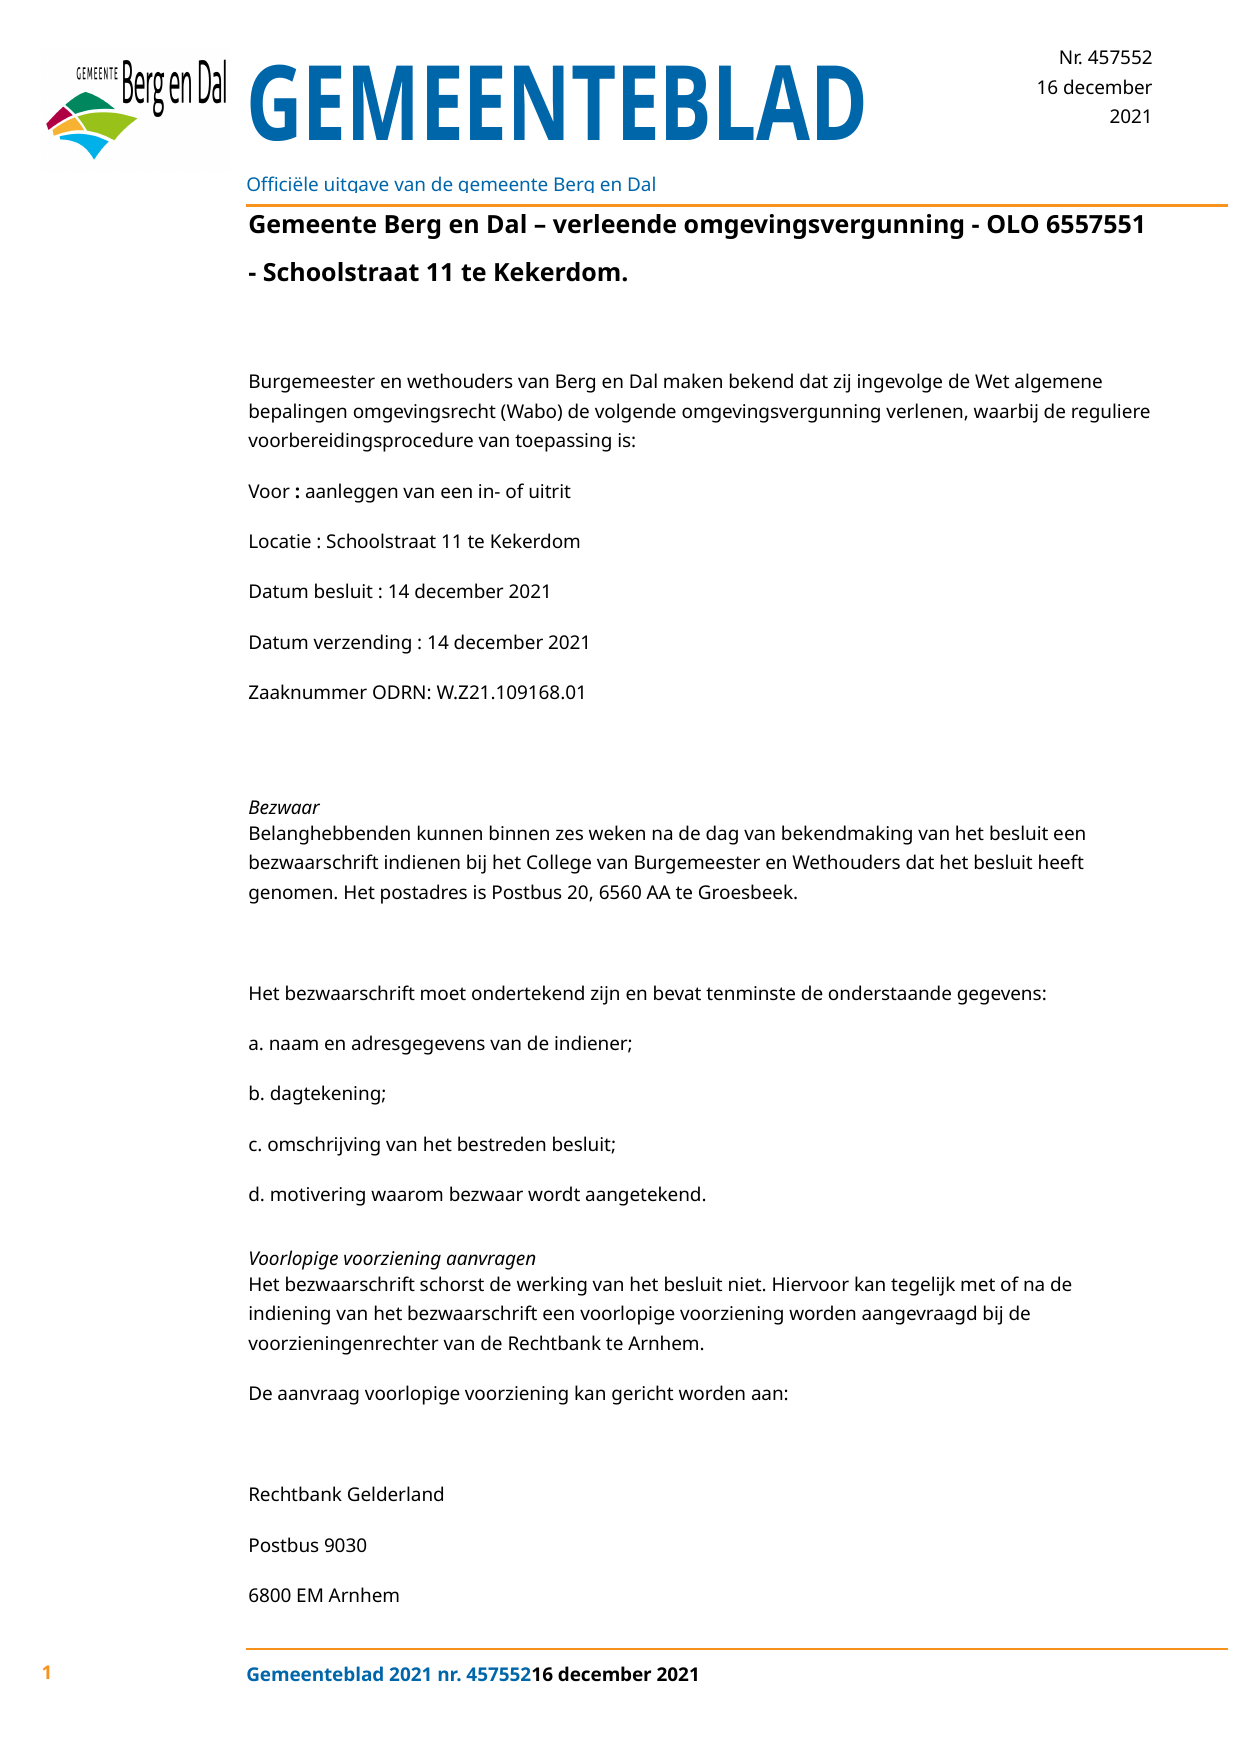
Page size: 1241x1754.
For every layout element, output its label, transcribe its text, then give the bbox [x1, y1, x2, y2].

text Bezwaar [248, 794, 1152, 820]
text Locatie : Schoolstraat 11 te Kekerdom [248, 528, 1152, 554]
text Burgemeester en wethouders van Berg en Dal maken bekend dat zij ingevolge de Wet algemene bepalingen omgevingsrecht (Wabo) de volgende omgevingsvergunning verlenen, waarbij de reguliere voorbereidingsprocedure van toepassing is: [248, 368, 1152, 453]
text De aanvraag voorlopige voorziening kan gericht worden aan: [248, 1381, 1152, 1406]
text Postbus 9030 [248, 1532, 1152, 1558]
text Zaaknummer ODRN: W.Z21.109168.01 [248, 679, 1152, 705]
text Voor : aanleggen van een in- of uitrit [248, 478, 1152, 504]
text b. dagtekening; [248, 1081, 1152, 1106]
text Gemeente Berg en Dal – verleende omgevingsvergunning - OLO 6557551 - Schoolstraat 11 te Kekerdom. [248, 207, 1152, 288]
text Het bezwaarschrift schorst de werking van het besluit niet. Hiervoor kan tegelijk met of na de indiening van het bezwaarschrift een voorlopige voorziening worden aangevraagd bij de voorzieningenrechter van de Rechtbank te Arnhem. [248, 1271, 1152, 1356]
text c. omschrijving van het bestreden besluit; [248, 1131, 1152, 1157]
text Rechtbank Gelderland [248, 1481, 1152, 1507]
text 6800 EM Arnhem [248, 1582, 1152, 1608]
text Datum verzending : 14 december 2021 [248, 629, 1152, 655]
text a. naam en adresgegevens van de indiener; [248, 1030, 1152, 1056]
text Het bezwaarschrift moet ondertekend zijn en bevat tenminste de onderstaande gegevens: [248, 980, 1152, 1005]
picture [41, 47, 231, 172]
text Belanghebbenden kunnen binnen zes weken na de dag van bekendmaking van het besluit een bezwaarschrift indienen bij het College van Burgemeester en Wethouders dat het besluit heeft genomen. Het postadres is Postbus 20, 6560 AA te Groesbeek. [248, 820, 1152, 904]
text Voorlopige voorziening aanvragen [248, 1245, 1152, 1271]
text d. motivering waarom bezwaar wordt aangetekend. [248, 1181, 1152, 1207]
text Datum besluit : 14 december 2021 [248, 579, 1152, 604]
